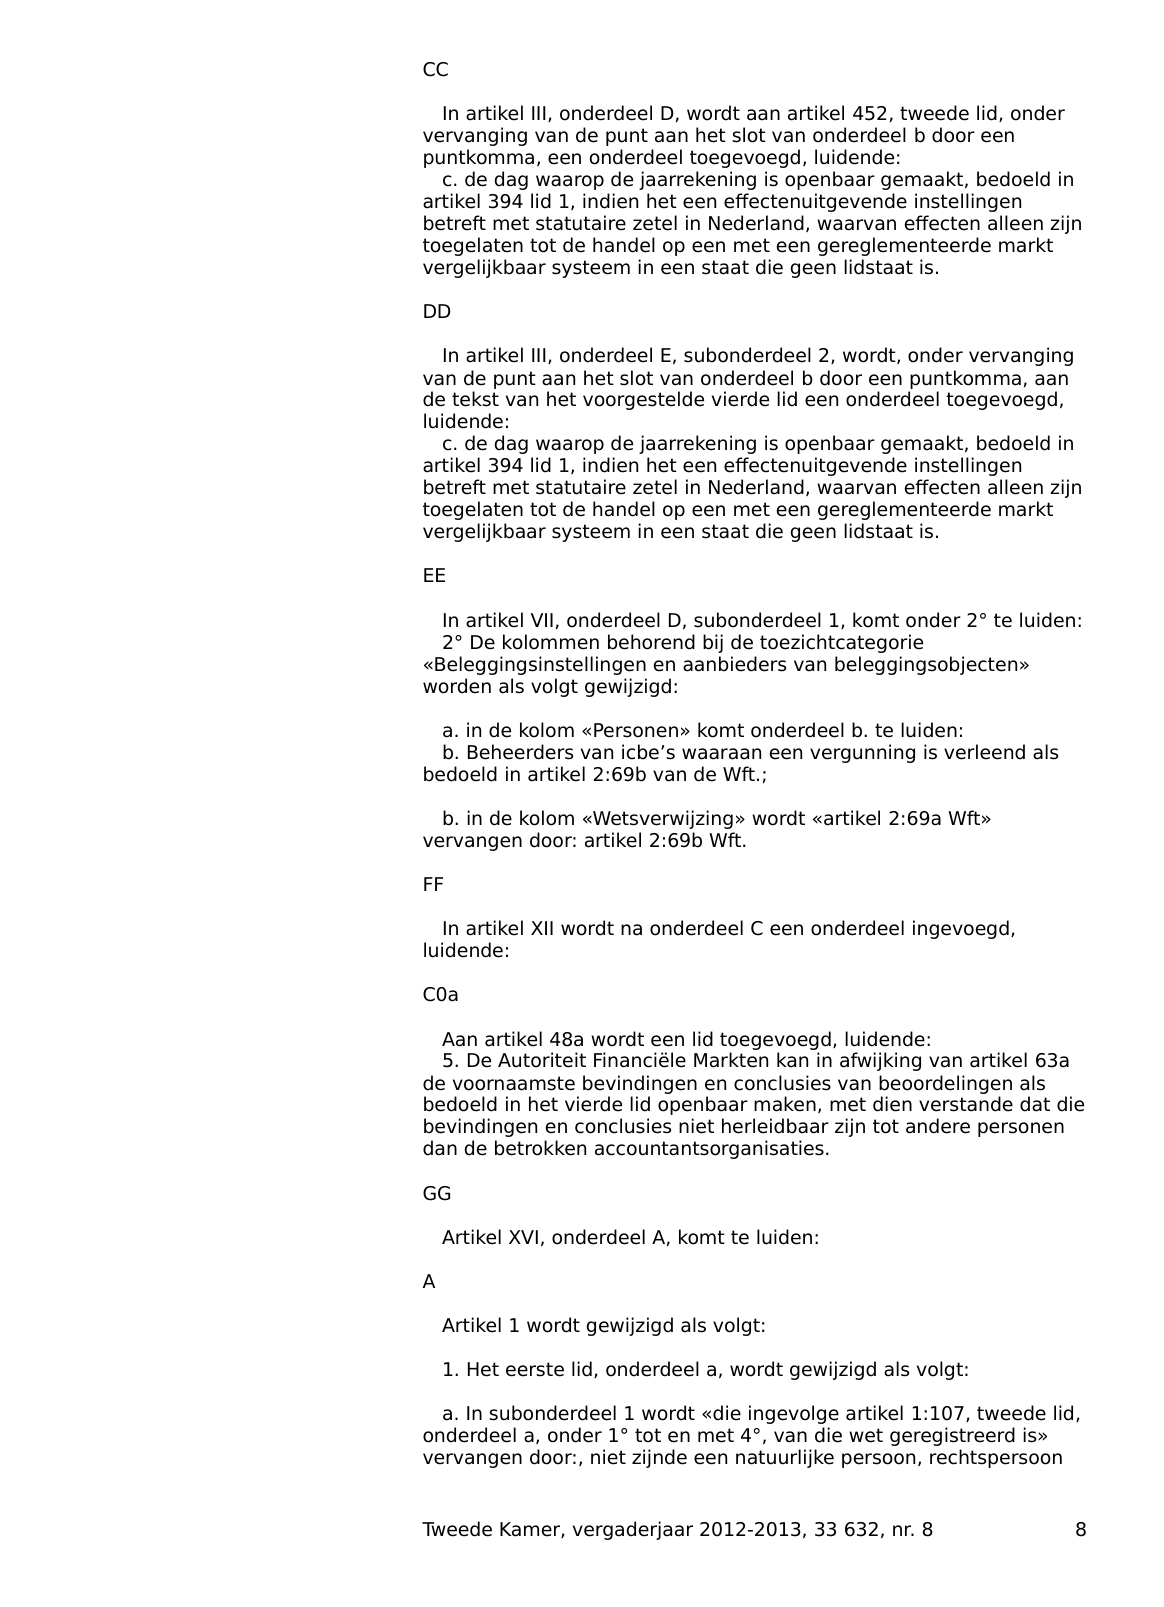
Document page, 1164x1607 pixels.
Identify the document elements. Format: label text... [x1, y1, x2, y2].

text Artikel XVI, onderdeel A, komt te luiden: [422, 1227, 1087, 1249]
text a. In subonderdeel 1 wordt «die ingevolge artikel 1:107, tweede lid, onderdeel a, onder 1° tot en met 4°, van die wet geregistreerd is» vervangen door:, niet zijnde een natuurlijke persoon, rechtspersoon [422, 1403, 1087, 1469]
text b. in de kolom «Wetsverwijzing» wordt «artikel 2:69a Wft» vervangen door: artikel 2:69b Wft. [422, 808, 1087, 852]
text Artikel 1 wordt gewijzigd als volgt: [422, 1315, 1087, 1337]
text a. in de kolom «Personen» komt onderdeel b. te luiden: [422, 720, 1087, 742]
subtitle CC [422, 59, 1087, 81]
subtitle A [422, 1271, 1087, 1293]
subtitle EE [422, 565, 1087, 587]
subtitle GG [422, 1182, 1087, 1204]
text In artikel XII wordt na onderdeel C een onderdeel ingevoegd, luidende: [422, 918, 1087, 962]
text 5. De Autoriteit Financiële Markten kan in afwijking van artikel 63a de voornaamste bevindingen en conclusies van beoordelingen als bedoeld in het vierde lid openbaar maken, met dien verstande dat die bevindingen en conclusies niet herleidbaar zijn tot andere personen dan de betrokken accountantsorganisaties. [422, 1050, 1087, 1160]
text 1. Het eerste lid, onderdeel a, wordt gewijzigd als volgt: [422, 1359, 1087, 1381]
subtitle FF [422, 874, 1087, 896]
text In artikel III, onderdeel D, wordt aan artikel 452, tweede lid, onder vervanging van de punt aan het slot van onderdeel b door een puntkomma, een onderdeel toegevoegd, luidende: [422, 103, 1087, 169]
subtitle DD [422, 301, 1087, 323]
text c. de dag waarop de jaarrekening is openbaar gemaakt, bedoeld in artikel 394 lid 1, indien het een effectenuitgevende instellingen betreft met statutaire zetel in Nederland, waarvan effecten alleen zijn toegelaten tot de handel op een met een gereglementeerde markt vergelijkbaar systeem in een staat die geen lidstaat is. [422, 169, 1087, 279]
subtitle C0a [422, 984, 1087, 1006]
text c. de dag waarop de jaarrekening is openbaar gemaakt, bedoeld in artikel 394 lid 1, indien het een effectenuitgevende instellingen betreft met statutaire zetel in Nederland, waarvan effecten alleen zijn toegelaten tot de handel op een met een gereglementeerde markt vergelijkbaar systeem in een staat die geen lidstaat is. [422, 433, 1087, 543]
text 2° De kolommen behorend bij de toezichtcategorie «Beleggingsinstellingen en aanbieders van beleggingsobjecten» worden als volgt gewijzigd: [422, 632, 1087, 697]
text b. Beheerders van icbe’s waaraan een vergunning is verleend als bedoeld in artikel 2:69b van de Wft.; [422, 742, 1087, 786]
text In artikel VII, onderdeel D, subonderdeel 1, komt onder 2° te luiden: [422, 609, 1087, 632]
text In artikel III, onderdeel E, subonderdeel 2, wordt, onder vervanging van de punt aan het slot van onderdeel b door een puntkomma, aan de tekst van het voorgestelde vierde lid een onderdeel toegevoegd, luidende: [422, 345, 1087, 433]
text Aan artikel 48a wordt een lid toegevoegd, luidende: [422, 1028, 1087, 1050]
